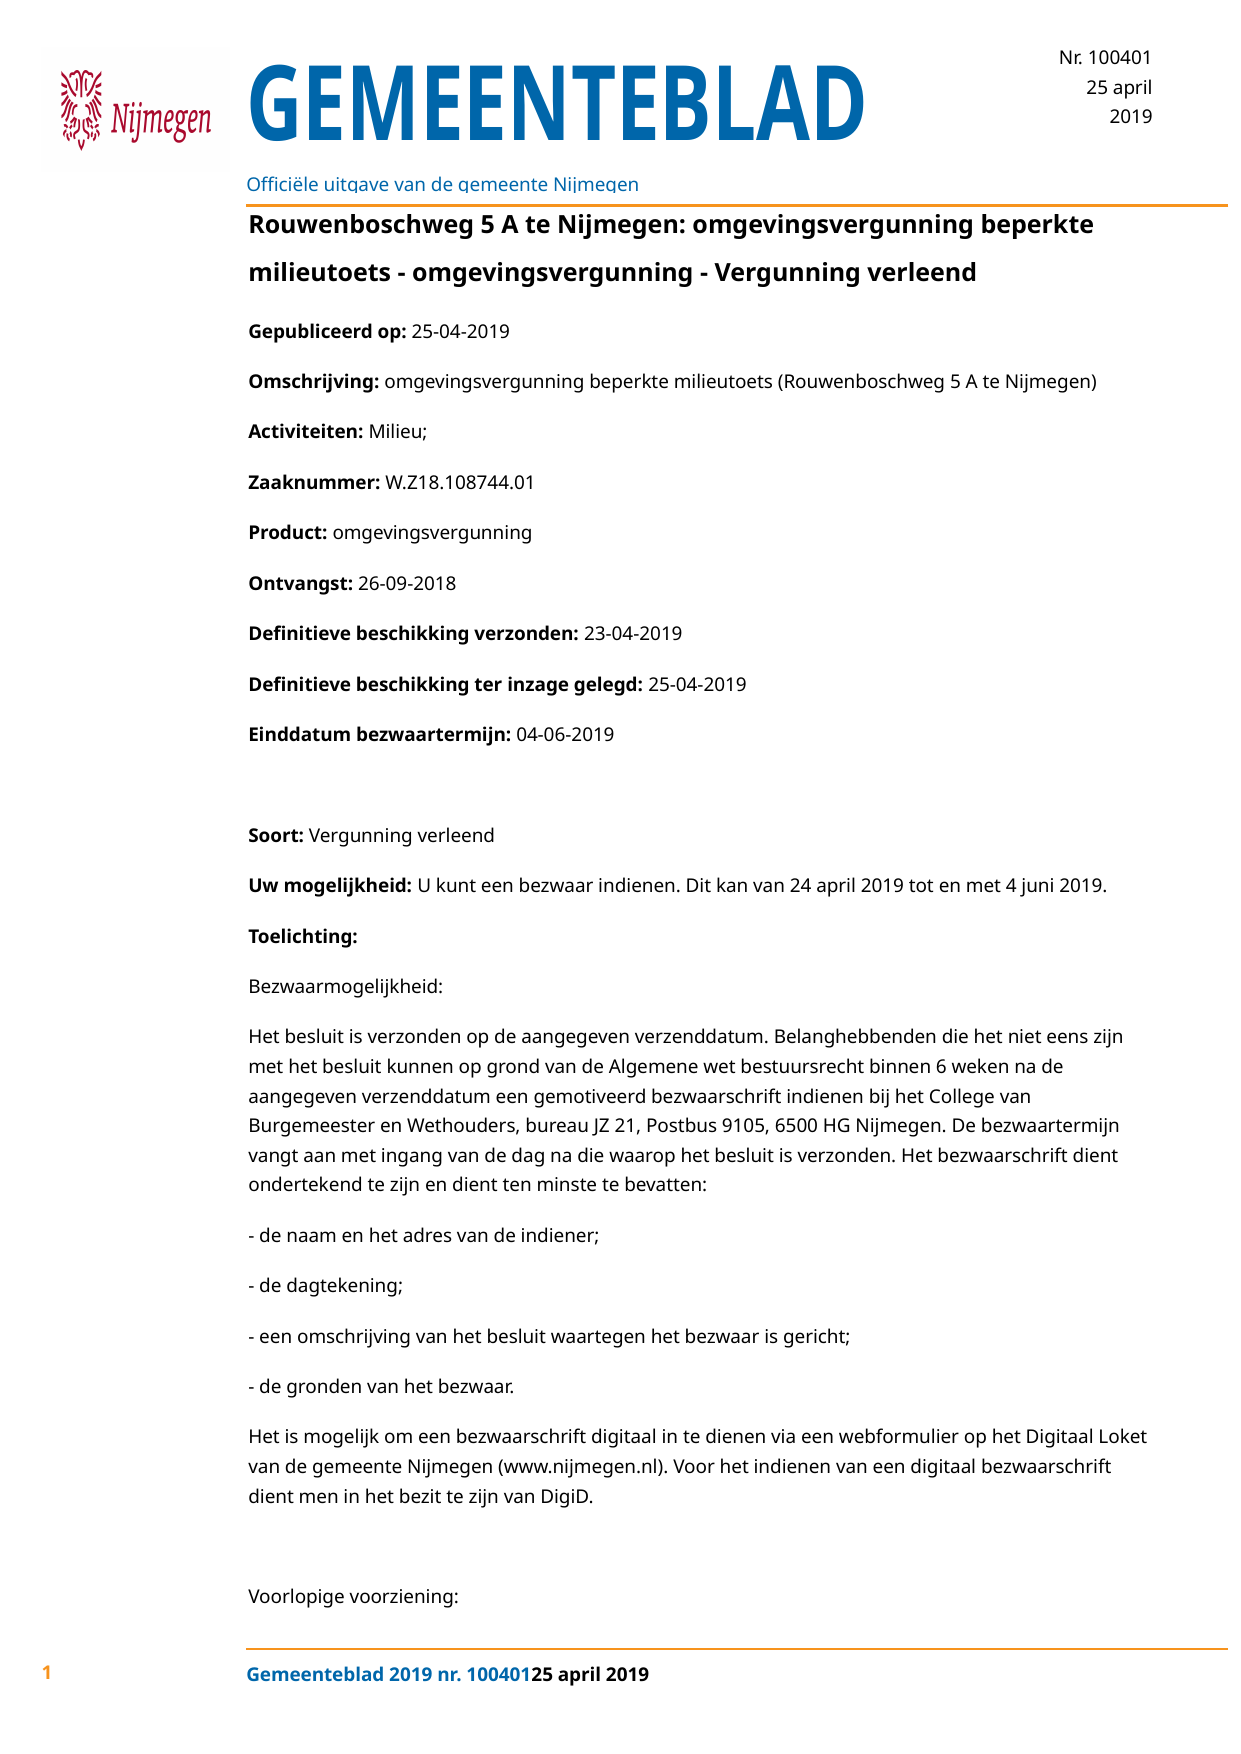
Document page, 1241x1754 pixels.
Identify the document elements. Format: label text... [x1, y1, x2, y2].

text Omschrijving: omgevingsvergunning beperkte milieutoets (Rouwenboschweg 5 A te Nijmegen) [248, 368, 1152, 394]
text - een omschrijving van het besluit waartegen het bezwaar is gericht; [248, 1323, 1152, 1349]
text Soort: Vergunning verleend [248, 822, 1152, 848]
text Uw mogelijkheid: U kunt een bezwaar indienen. Dit kan van 24 april 2019 tot en met 4 juni 2019. [248, 872, 1152, 898]
text - de naam en het adres van de indiener; [248, 1222, 1152, 1248]
text Definitieve beschikking verzonden: 23-04-2019 [248, 620, 1152, 646]
text Definitieve beschikking ter inzage gelegd: 25-04-2019 [248, 671, 1152, 697]
text Gepubliceerd op: 25-04-2019 [248, 318, 1152, 344]
text Zaaknummer: W.Z18.108744.01 [248, 469, 1152, 495]
text Rouwenboschweg 5 A te Nijmegen: omgevingsvergunning beperkte milieutoets - omgevingsvergunning - Vergunning verleend [248, 207, 1152, 288]
picture [41, 47, 231, 172]
text Het is mogelijk om een bezwaarschrift digitaal in te dienen via een webformulier op het Digitaal Loket van de gemeente Nijmegen (www.nijmegen.nl). Voor het indienen van een digitaal bezwaarschrift dient men in het bezit te zijn van DigiD. [248, 1424, 1152, 1509]
text - de dagtekening; [248, 1272, 1152, 1298]
text Toelichting: [248, 923, 1152, 949]
text Bezwaarmogelijkheid: [248, 973, 1152, 999]
text Ontvangst: 26-09-2018 [248, 570, 1152, 596]
text Product: omgevingsvergunning [248, 519, 1152, 545]
text Activiteiten: Milieu; [248, 419, 1152, 444]
text - de gronden van het bezwaar. [248, 1373, 1152, 1399]
text Voorlopige voorziening: [248, 1584, 1152, 1609]
text Einddatum bezwaartermijn: 04-06-2019 [248, 721, 1152, 747]
text Het besluit is verzonden op de aangegeven verzenddatum. Belanghebbenden die het niet eens zijn met het besluit kunnen op grond van de Algemene wet bestuursrecht binnen 6 weken na de aangegeven verzenddatum een gemotiveerd bezwaarschrift indienen bij het College van Burgemeester en Wethouders, bureau JZ 21, Postbus 9105, 6500 HG Nijmegen. De bezwaartermijn vangt aan met ingang van de dag na die waarop het besluit is verzonden. Het bezwaarschrift dient ondertekend te zijn en dient ten minste te bevatten: [248, 1024, 1152, 1197]
